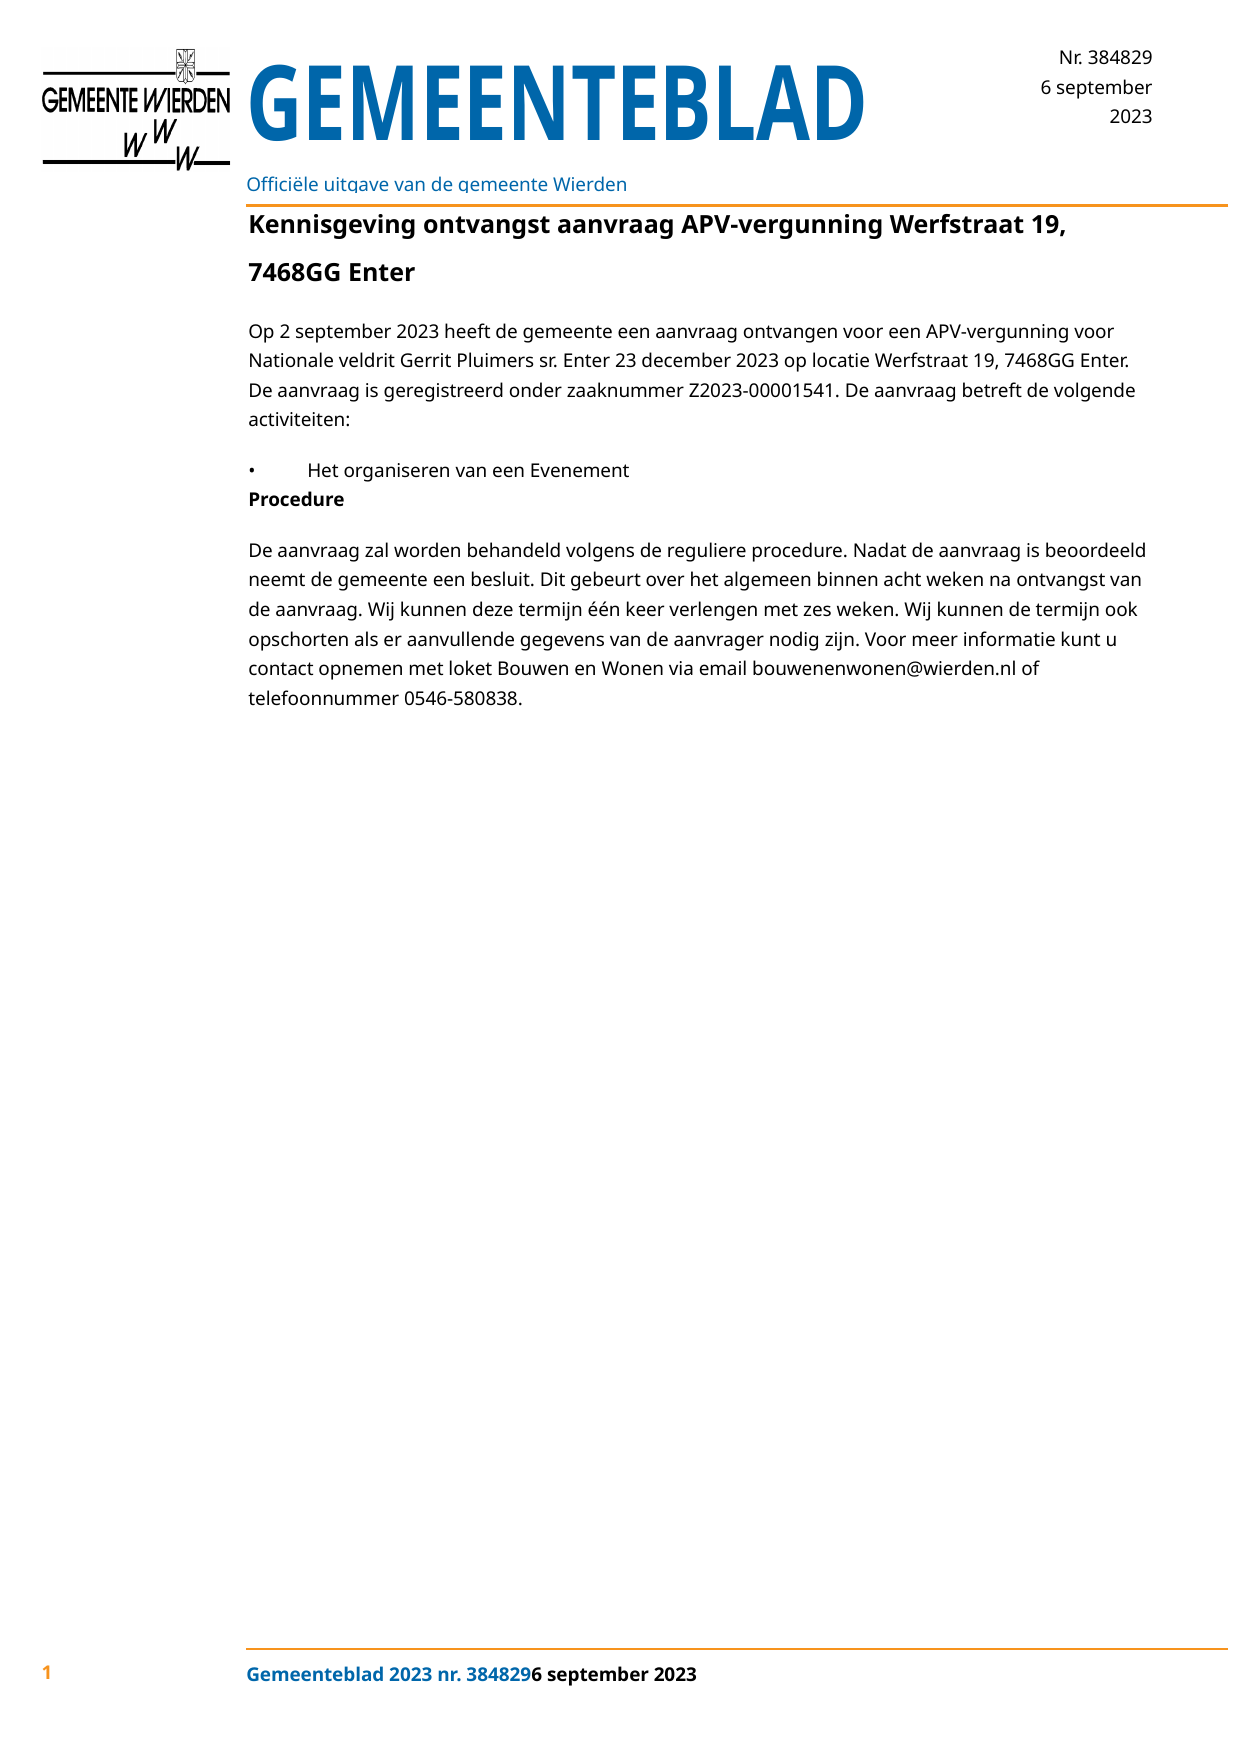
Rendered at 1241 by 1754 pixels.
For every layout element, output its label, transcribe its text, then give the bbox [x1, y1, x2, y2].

text Op 2 september 2023 heeft de gemeente een aanvraag ontvangen voor een APV-vergunning voor Nationale veldrit Gerrit Pluimers sr. Enter 23 december 2023 op locatie Werfstraat 19, 7468GG Enter. De aanvraag is geregistreerd onder zaaknummer Z2023-00001541. De aanvraag betreft de volgende activiteiten: [248, 318, 1152, 432]
text De aanvraag zal worden behandeld volgens de reguliere procedure. Nadat de aanvraag is beoordeeld neemt de gemeente een besluit. Dit gebeurt over het algemeen binnen acht weken na ontvangst van de aanvraag. Wij kunnen deze termijn één keer verlengen met zes weken. Wij kunnen de termijn ook opschorten als er aanvullende gegevens van de aanvrager nodig zijn. Voor meer informatie kunt u contact opnemen met loket Bouwen en Wonen via email bouwenenwonen@wierden.nl of telefoonnummer 0546-580838. [248, 537, 1152, 711]
text Procedure [248, 487, 1152, 512]
text Kennisgeving ontvangst aanvraag APV-vergunning Werfstraat 19, 7468GG Enter [248, 207, 1152, 288]
picture [41, 47, 231, 172]
list Het organiseren van een Evenement [248, 457, 1152, 483]
